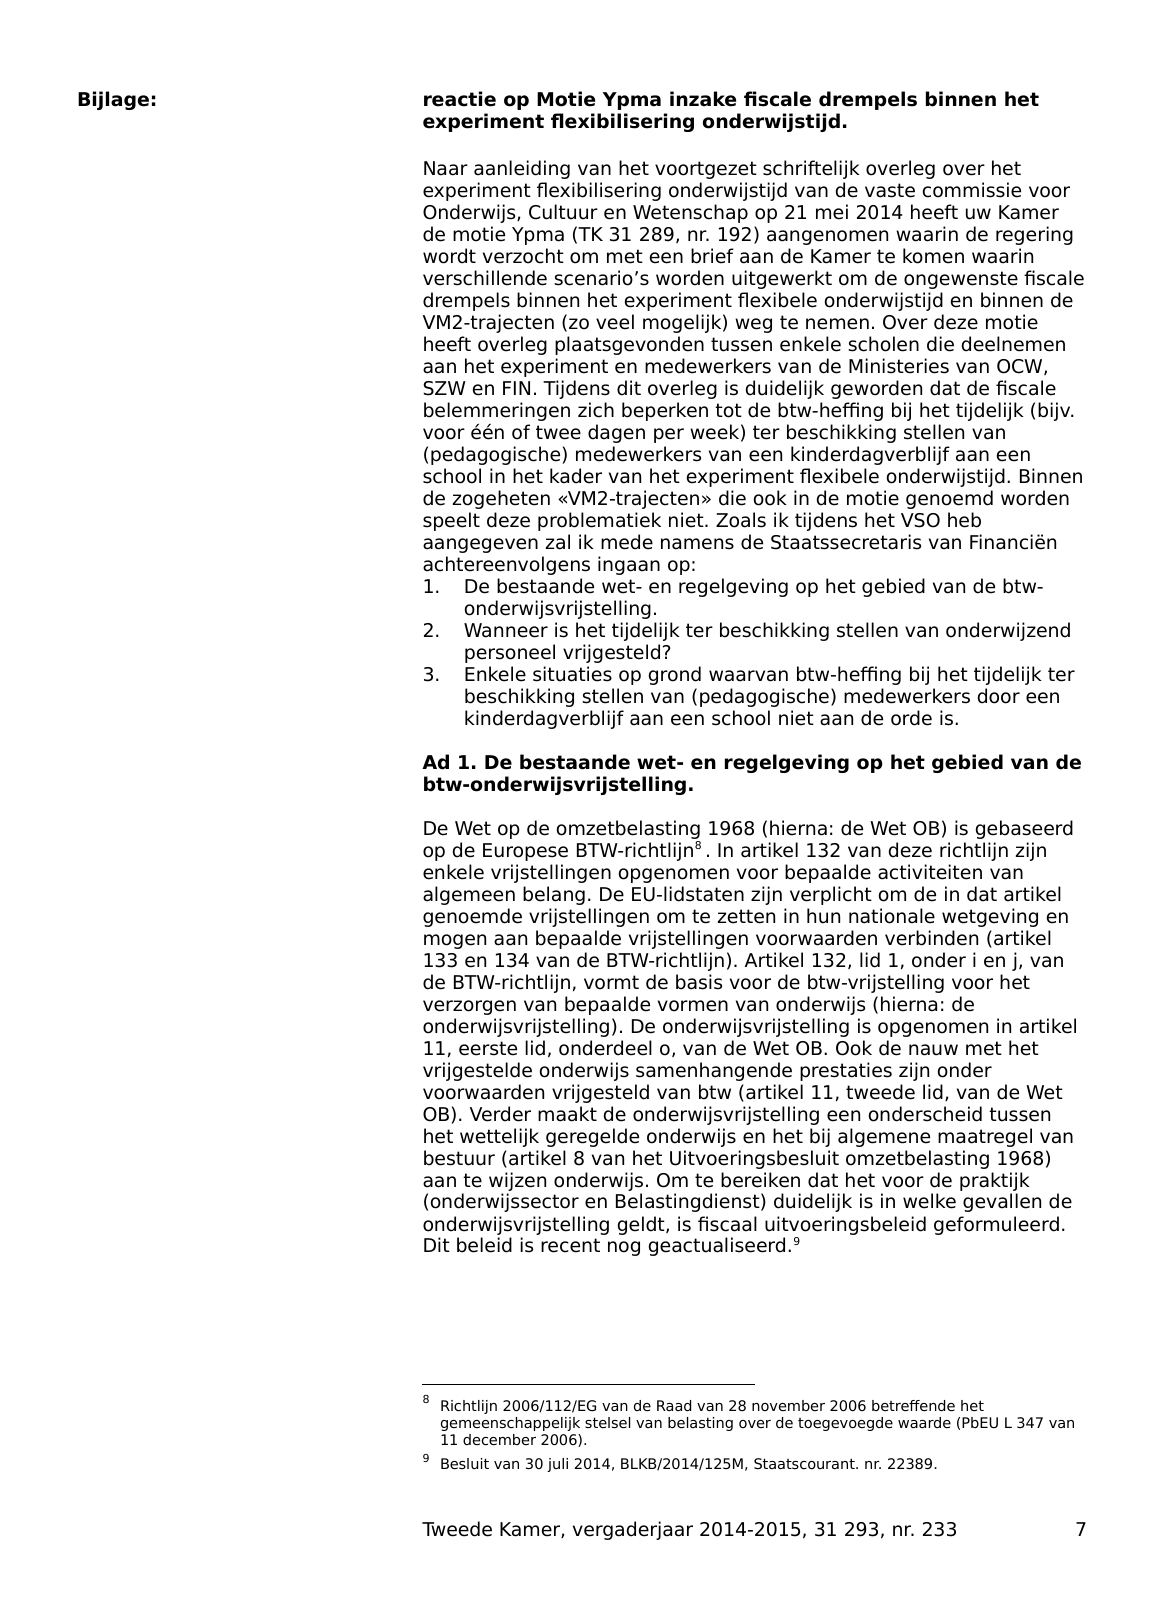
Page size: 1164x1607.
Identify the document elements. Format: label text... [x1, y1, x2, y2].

text 3. Enkele situaties op grond waarvan btw-heffing bij het tijdelijk ter beschikking stellen van (pedagogische) medewerkers door een kinderdagverblijf aan een school niet aan de orde is. [422, 663, 1087, 729]
text 2. Wanneer is het tijdelijk ter beschikking stellen van onderwijzend personeel vrijgesteld? [422, 619, 1087, 663]
subtitle Bijlage: reactie op Motie Ypma inzake fiscale drempels binnen het experiment flexibilisering onderwijstijd. [77, 89, 1087, 133]
text 1. De bestaande wet- en regelgeving op het gebied van de btw-onderwijsvrijstelling. [422, 576, 1087, 619]
text De Wet op de omzetbelasting 1968 (hierna: de Wet OB) is gebaseerd op de Europese BTW-richtlijn. In artikel 132 van deze richtlijn zijn enkele vrijstellingen opgenomen voor bepaalde activiteiten van algemeen belang. De EU-lidstaten zijn verplicht om de in dat artikel genoemde vrijstellingen om te zetten in hun nationale wetgeving en mogen aan bepaalde vrijstellingen voorwaarden verbinden (artikel 133 en 134 van de BTW-richtlijn). Artikel 132, lid 1, onder i en j, van de BTW-richtlijn, vormt de basis voor de btw-vrijstelling voor het verzorgen van bepaalde vormen van onderwijs (hierna: de onderwijsvrijstelling). De onderwijsvrijstelling is opgenomen in artikel 11, eerste lid, onderdeel o, van de Wet OB. Ook de nauw met het vrijgestelde onderwijs samenhangende prestaties zijn onder voorwaarden vrijgesteld van btw (artikel 11, tweede lid, van de Wet OB). Verder maakt de onderwijsvrijstelling een onderscheid tussen het wettelijk geregelde onderwijs en het bij algemene maatregel van bestuur (artikel 8 van het Uitvoeringsbesluit omzetbelasting 1968) aan te wijzen onderwijs. Om te bereiken dat het voor de praktijk (onderwijssector en Belastingdienst) duidelijk is in welke gevallen de onderwijsvrijstelling geldt, is fiscaal uitvoeringsbeleid geformuleerd. Dit beleid is recent nog geactualiseerd. [422, 818, 1087, 1257]
subtitle Ad 1. De bestaande wet- en regelgeving op het gebied van de btw-onderwijsvrijstelling. [422, 752, 1087, 796]
text Richtlijn 2006/112/EG van de Raad van 28 november 2006 betreffende het gemeenschappelijk stelsel van belasting over de toegevoegde waarde (PbEU L 347 van 11 december 2006). [422, 1393, 1087, 1449]
text Naar aanleiding van het voortgezet schriftelijk overleg over het experiment flexibilisering onderwijstijd van de vaste commissie voor Onderwijs, Cultuur en Wetenschap op 21 mei 2014 heeft uw Kamer de motie Ypma (TK 31 289, nr. 192) aangenomen waarin de regering wordt verzocht om met een brief aan de Kamer te komen waarin verschillende scenario’s worden uitgewerkt om de ongewenste fiscale drempels binnen het experiment flexibele onderwijstijd en binnen de VM2-trajecten (zo veel mogelijk) weg te nemen. Over deze motie heeft overleg plaatsgevonden tussen enkele scholen die deelnemen aan het experiment en medewerkers van de Ministeries van OCW, SZW en FIN. Tijdens dit overleg is duidelijk geworden dat de fiscale belemmeringen zich beperken tot de btw-heffing bij het tijdelijk (bijv. voor één of twee dagen per week) ter beschikking stellen van (pedagogische) medewerkers van een kinderdagverblijf aan een school in het kader van het experiment flexibele onderwijstijd. Binnen de zogeheten «VM2-trajecten» die ook in de motie genoemd worden speelt deze problematiek niet. Zoals ik tijdens het VSO heb aangegeven zal ik mede namens de Staatssecretaris van Financiën achtereenvolgens ingaan op: [422, 158, 1087, 576]
text Besluit van 30 juli 2014, BLKB/2014/125M, Staatscourant. nr. 22389. [422, 1452, 1087, 1474]
